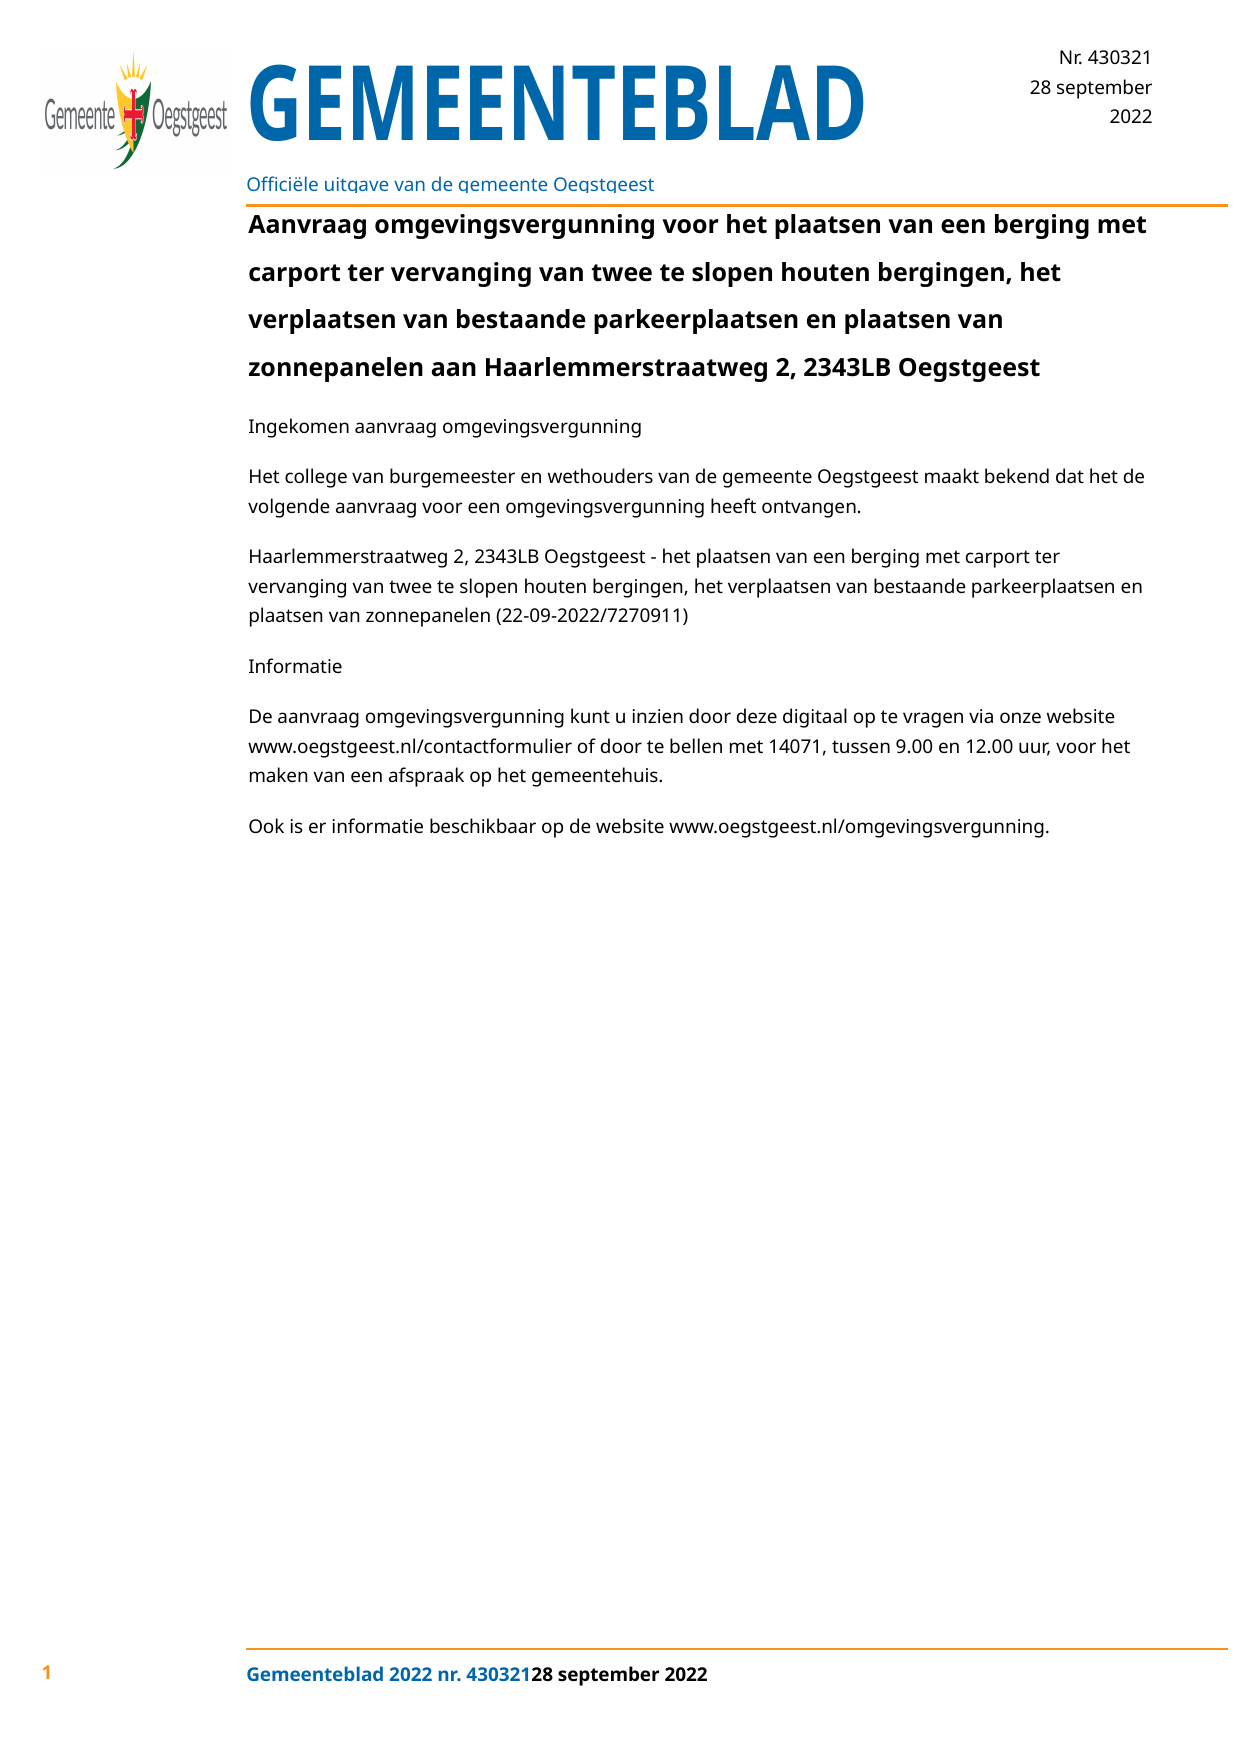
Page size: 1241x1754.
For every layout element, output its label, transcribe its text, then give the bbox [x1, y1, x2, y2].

text Het college van burgemeester en wethouders van de gemeente Oegstgeest maakt bekend dat het de volgende aanvraag voor een omgevingsvergunning heeft ontvangen. [248, 463, 1152, 519]
text De aanvraag omgevingsvergunning kunt u inzien door deze digitaal op te vragen via onze website www.oegstgeest.nl/contactformulier of door te bellen met 14071, tussen 9.00 en 12.00 uur, voor het maken van een afspraak op het gemeentehuis. [248, 703, 1152, 788]
text Ingekomen aanvraag omgevingsvergunning [248, 413, 1152, 439]
picture [41, 47, 231, 172]
text Informatie [248, 653, 1152, 679]
text Haarlemmerstraatweg 2, 2343LB Oegstgeest - het plaatsen van een berging met carport ter vervanging van twee te slopen houten bergingen, het verplaatsen van bestaande parkeerplaatsen en plaatsen van zonnepanelen (22-09-2022/7270911) [248, 543, 1152, 628]
text Ook is er informatie beschikbaar op de website www.oegstgeest.nl/omgevingsvergunning. [248, 813, 1152, 839]
text Aanvraag omgevingsvergunning voor het plaatsen van een berging met carport ter vervanging van twee te slopen houten bergingen, het verplaatsen van bestaande parkeerplaatsen en plaatsen van zonnepanelen aan Haarlemmerstraatweg 2, 2343LB Oegstgeest [248, 207, 1152, 384]
